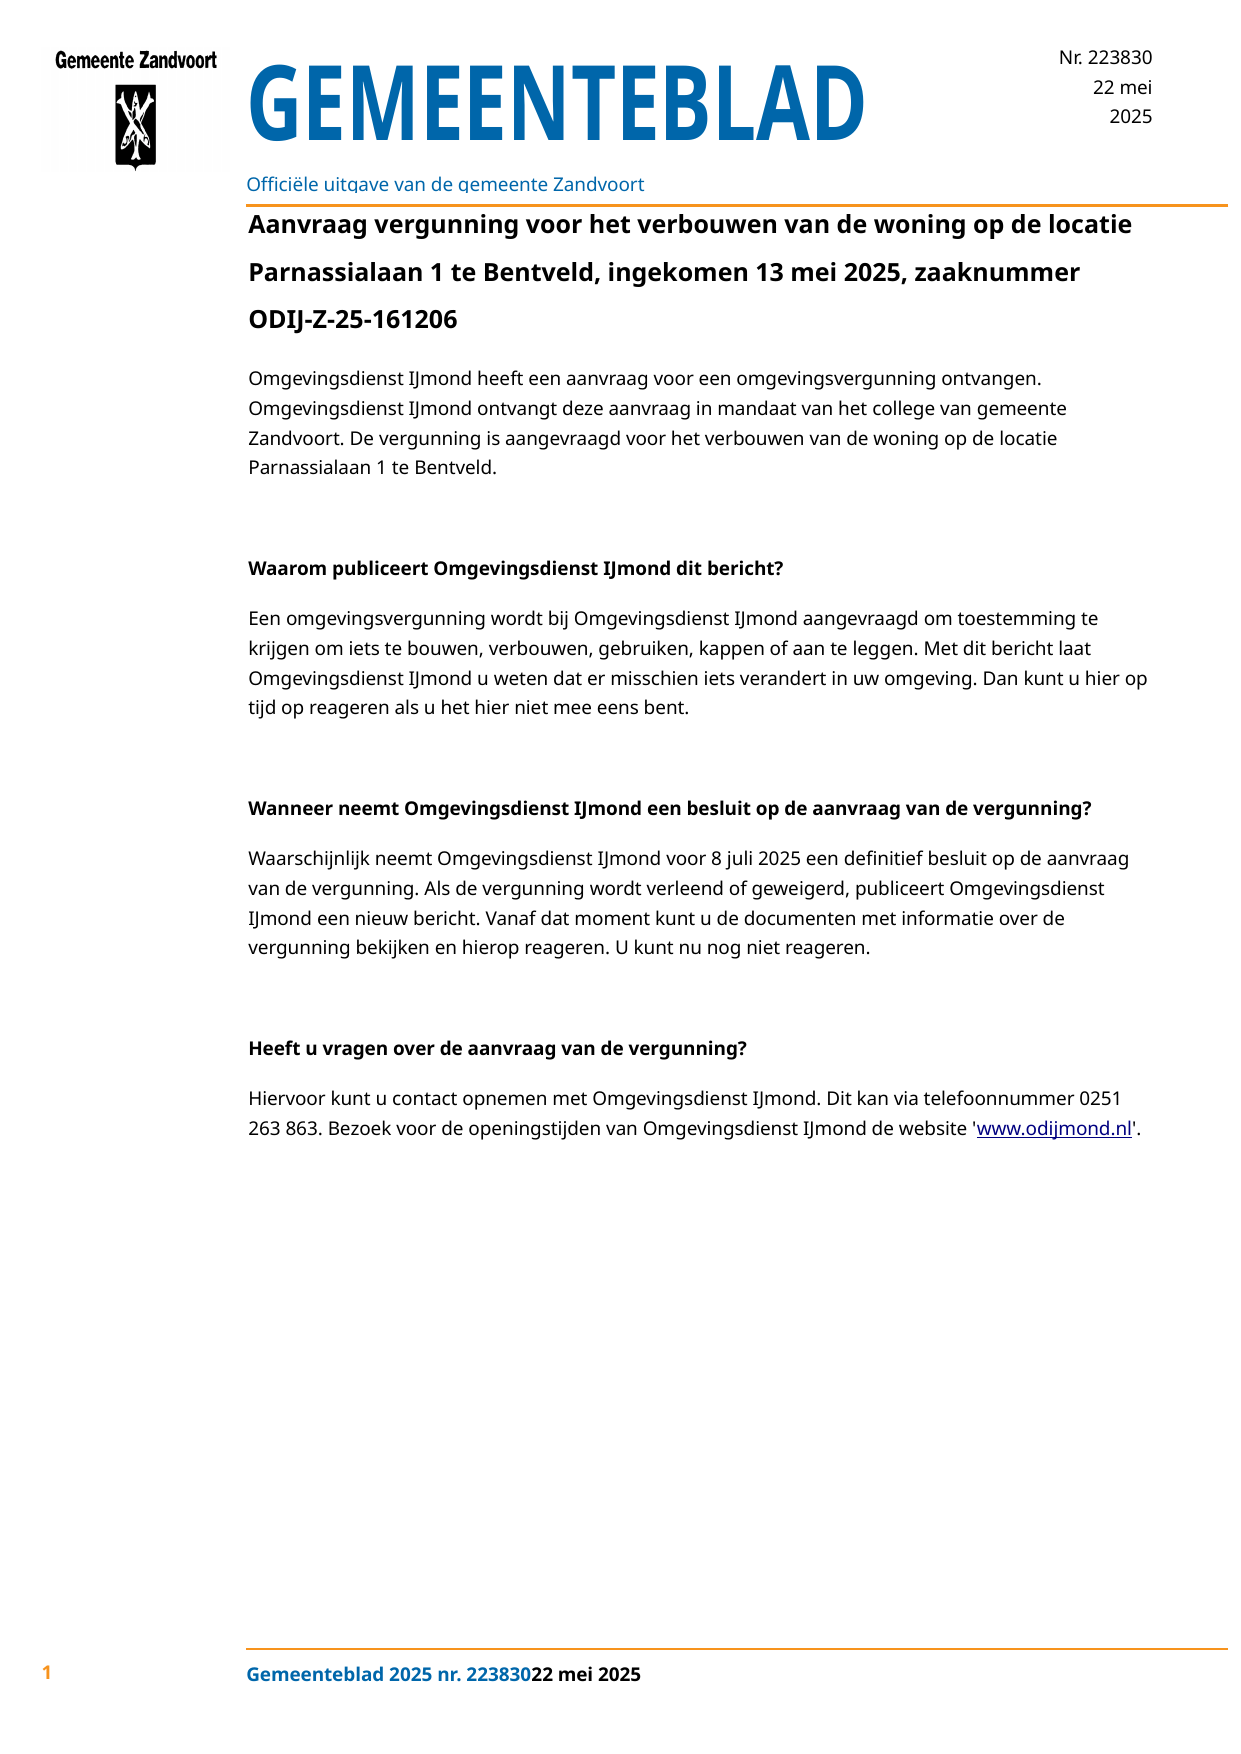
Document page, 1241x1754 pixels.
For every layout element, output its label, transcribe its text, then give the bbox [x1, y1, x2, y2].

picture [41, 47, 231, 172]
text Een omgevingsvergunning wordt bij Omgevingsdienst IJmond aangevraagd om toestemming te krijgen om iets te bouwen, verbouwen, gebruiken, kappen of aan te leggen. Met dit bericht laat Omgevingsdienst IJmond u weten dat er misschien iets verandert in uw omgeving. Dan kunt u hier op tijd op reageren als u het hier niet mee eens bent. [248, 606, 1152, 720]
text Omgevingsdienst IJmond heeft een aanvraag voor een omgevingsvergunning ontvangen. Omgevingsdienst IJmond ontvangt deze aanvraag in mandaat van het college van gemeente Zandvoort. De vergunning is aangevraagd voor het verbouwen van de woning op de locatie Parnassialaan 1 te Bentveld. [248, 366, 1152, 480]
text Aanvraag vergunning voor het verbouwen van de woning op de locatie Parnassialaan 1 te Bentveld, ingekomen 13 mei 2025, zaaknummer ODIJ-Z-25-161206 [248, 207, 1152, 336]
text Hiervoor kunt u contact opnemen met Omgevingsdienst IJmond. Dit kan via telefoonnummer 0251 263 863. Bezoek voor de openingstijden van Omgevingsdienst IJmond de website 'www.odijmond.nl'. [248, 1086, 1152, 1141]
text Waarschijnlijk neemt Omgevingsdienst IJmond voor 8 juli 2025 een definitief besluit op de aanvraag van de vergunning. Als de vergunning wordt verleend of geweigerd, publiceert Omgevingsdienst IJmond een nieuw bericht. Vanaf dat moment kunt u de documenten met informatie over de vergunning bekijken en hierop reageren. U kunt nu nog niet reageren. [248, 846, 1152, 960]
text Waarom publiceert Omgevingsdienst IJmond dit bericht? [248, 555, 1152, 581]
text Heeft u vragen over de aanvraag van de vergunning? [248, 1035, 1152, 1061]
text Wanneer neemt Omgevingsdienst IJmond een besluit op de aanvraag van de vergunning? [248, 795, 1152, 821]
